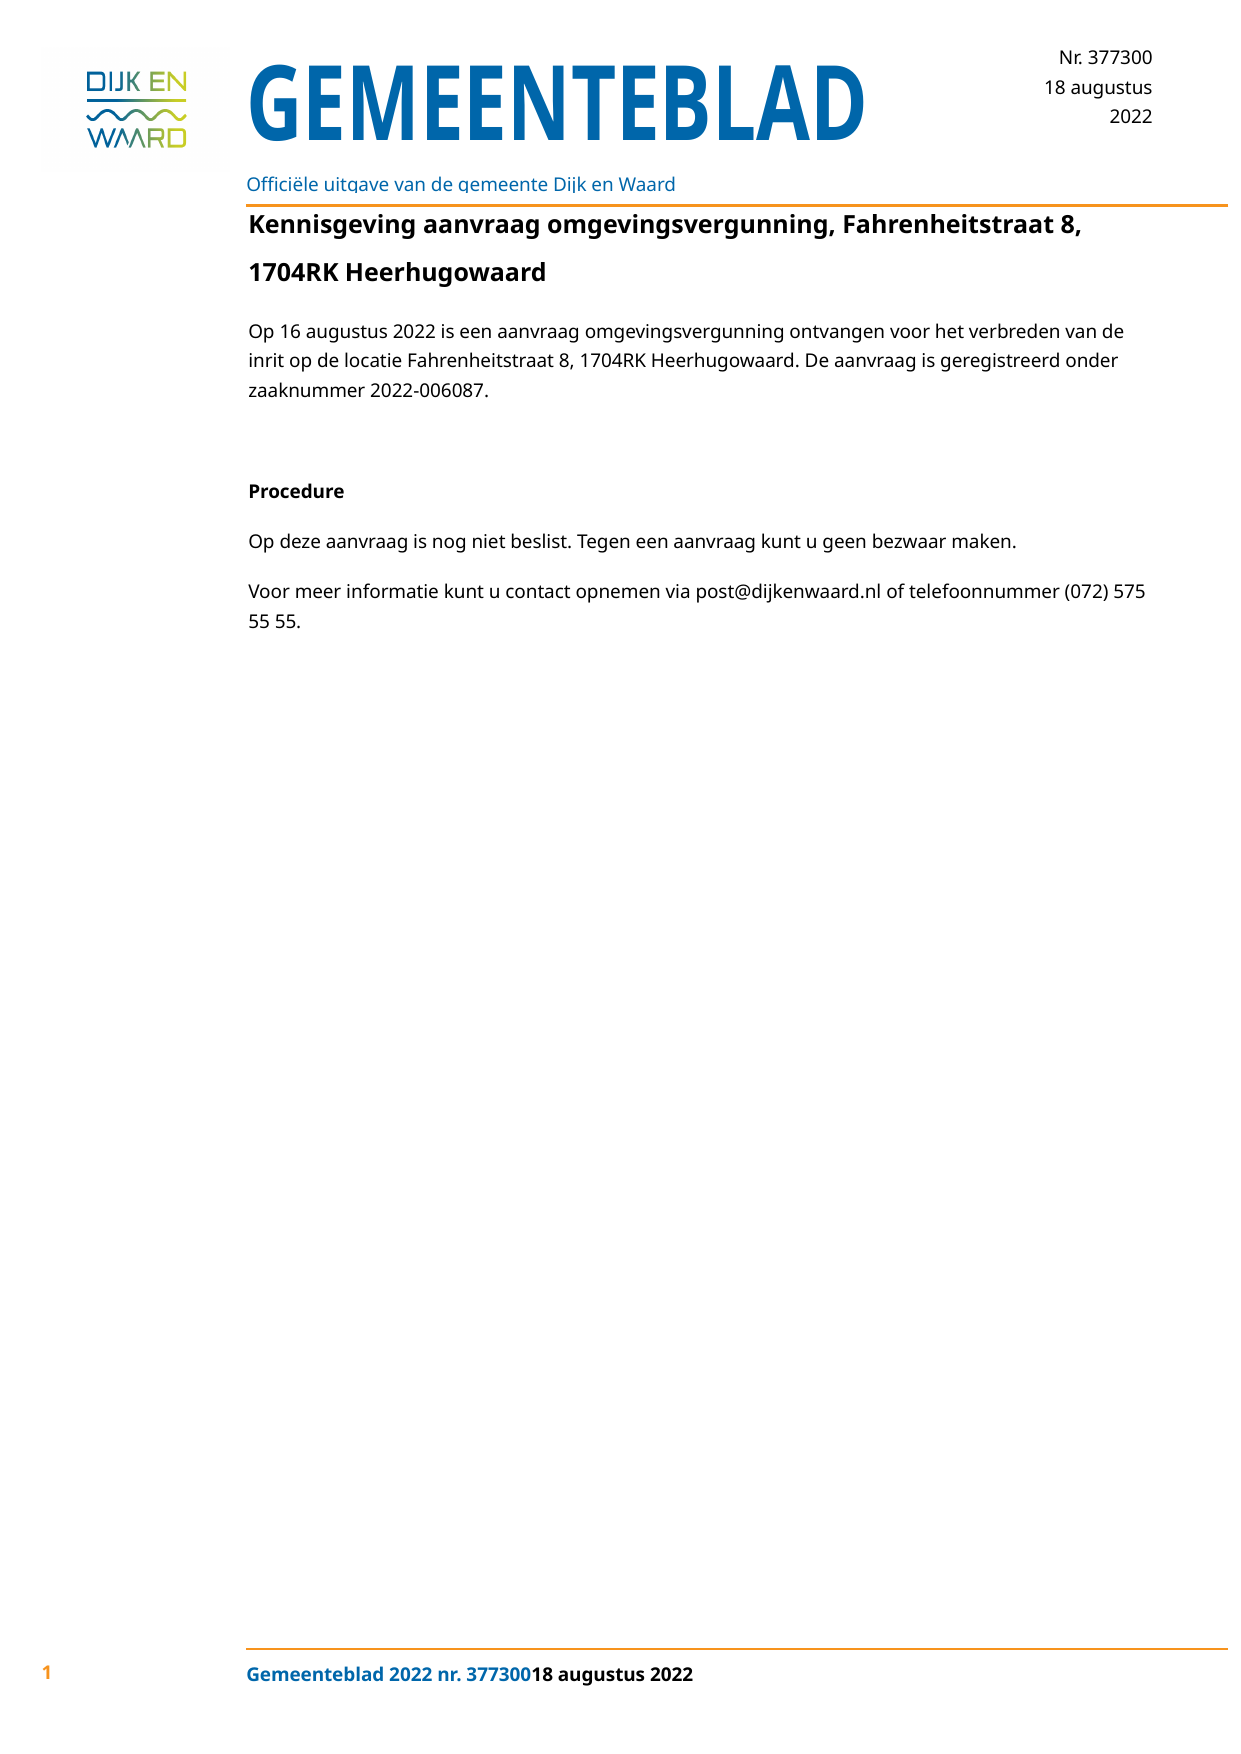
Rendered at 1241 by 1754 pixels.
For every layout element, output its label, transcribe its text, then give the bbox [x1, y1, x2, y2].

text Op 16 augustus 2022 is een aanvraag omgevingsvergunning ontvangen voor het verbreden van de inrit op de locatie Fahrenheitstraat 8, 1704RK Heerhugowaard. De aanvraag is geregistreerd onder zaaknummer 2022-006087. [248, 318, 1152, 403]
text Voor meer informatie kunt u contact opnemen via post@dijkenwaard.nl of telefoonnummer (072) 575 55 55. [248, 579, 1152, 634]
text Kennisgeving aanvraag omgevingsvergunning, Fahrenheitstraat 8, 1704RK Heerhugowaard [248, 207, 1152, 288]
text Procedure [248, 478, 1152, 504]
picture [41, 47, 231, 172]
text Op deze aanvraag is nog niet beslist. Tegen een aanvraag kunt u geen bezwaar maken. [248, 528, 1152, 554]
